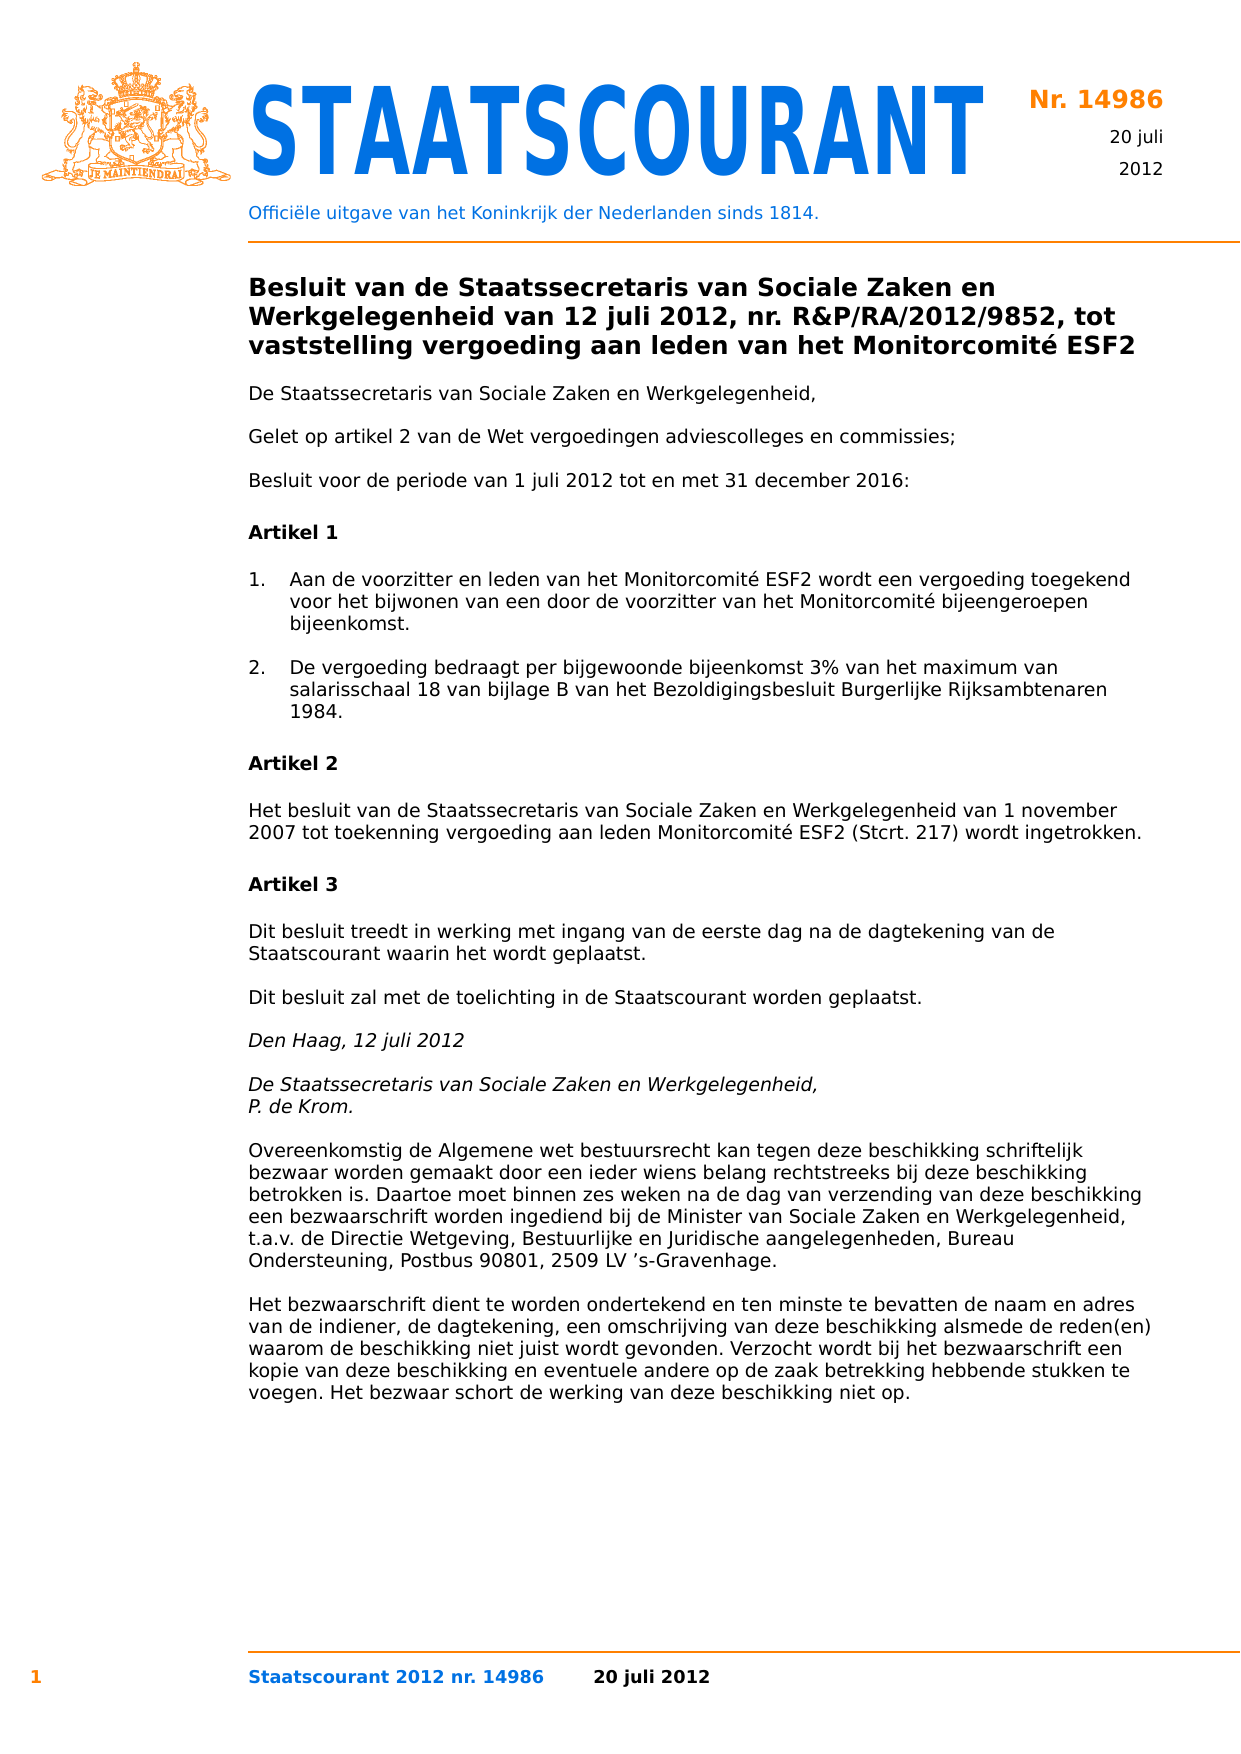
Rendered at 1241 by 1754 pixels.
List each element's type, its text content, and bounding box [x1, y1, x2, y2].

text Den Haag, 12 juli 2012 [248, 1030, 1163, 1052]
text 1. Aan de voorzitter en leden van het Monitorcomité ESF2 wordt een vergoeding toegekend voor het bijwonen van een door de voorzitter van het Monitorcomité bijeengeroepen bijeenkomst. [248, 569, 1163, 635]
picture [41, 62, 231, 186]
text Het besluit van de Staatssecretaris van Sociale Zaken en Werkgelegenheid van 1 november 2007 tot toekenning vergoeding aan leden Monitorcomité ESF2 (Stcrt. 217) wordt ingetrokken. [248, 800, 1163, 844]
table_cell Officiële uitgave van het Koninkrijk der Nederlanden sinds 1814. [248, 203, 1240, 241]
table_header [25, 62, 248, 241]
text Dit besluit zal met de toelichting in de Staatscourant worden geplaatst. [248, 987, 1163, 1008]
table_header STAATSCOURANT [248, 62, 998, 203]
subtitle Artikel 3 [248, 874, 1163, 896]
table_cell 20 juli [998, 121, 1240, 153]
text Gelet op artikel 2 van de Wet vergoedingen adviescolleges en commissies; [248, 426, 1163, 448]
text Besluit voor de periode van 1 juli 2012 tot en met 31 december 2016: [248, 470, 1163, 492]
text Het bezwaarschrift dient te worden ondertekend en ten minste te bevatten de naam en adres van de indiener, de dagtekening, een omschrijving van deze beschikking alsmede de reden(en) waarom de beschikking niet juist wordt gevonden. Verzocht wordt bij het bezwaarschrift een kopie van deze beschikking en eventuele andere op de zaak betrekking hebbende stukken te voegen. Het bezwaar schort de werking van deze beschikking niet op. [248, 1294, 1163, 1404]
subtitle Besluit van de Staatssecretaris van Sociale Zaken en Werkgelegenheid van 12 juli 2012, nr. R&P/RA/2012/9852, tot vaststelling vergoeding aan leden van het Monitorcomité ESF2 [248, 273, 1163, 361]
subtitle Artikel 2 [248, 753, 1163, 775]
text 2. De vergoeding bedraagt per bijgewoonde bijeenkomst 3% van het maximum van salarisschaal 18 van bijlage B van het Bezoldigingsbesluit Burgerlijke Rijksambtenaren 1984. [248, 657, 1163, 723]
table_header Nr. 14986 [998, 62, 1240, 121]
text Dit besluit treedt in werking met ingang van de eerste dag na de dagtekening van de Staatscourant waarin het wordt geplaatst. [248, 921, 1163, 965]
text De Staatssecretaris van Sociale Zaken en Werkgelegenheid, [248, 382, 1163, 404]
text Overeenkomstig de Algemene wet bestuursrecht kan tegen deze beschikking schriftelijk bezwaar worden gemaakt door een ieder wiens belang rechtstreeks bij deze beschikking betrokken is. Daartoe moet binnen zes weken na de dag van verzending van deze beschikking een bezwaarschrift worden ingediend bij de Minister van Sociale Zaken en Werkgelegenheid, t.a.v. de Directie Wetgeving, Bestuurlijke en Juridische aangelegenheden, Bureau Ondersteuning, Postbus 90801, 2509 LV ’s-Gravenhage. [248, 1140, 1163, 1272]
subtitle Artikel 1 [248, 522, 1163, 544]
text De Staatssecretaris van Sociale Zaken en Werkgelegenheid, P. de Krom. [248, 1074, 1163, 1118]
table_cell 2012 [998, 153, 1240, 203]
